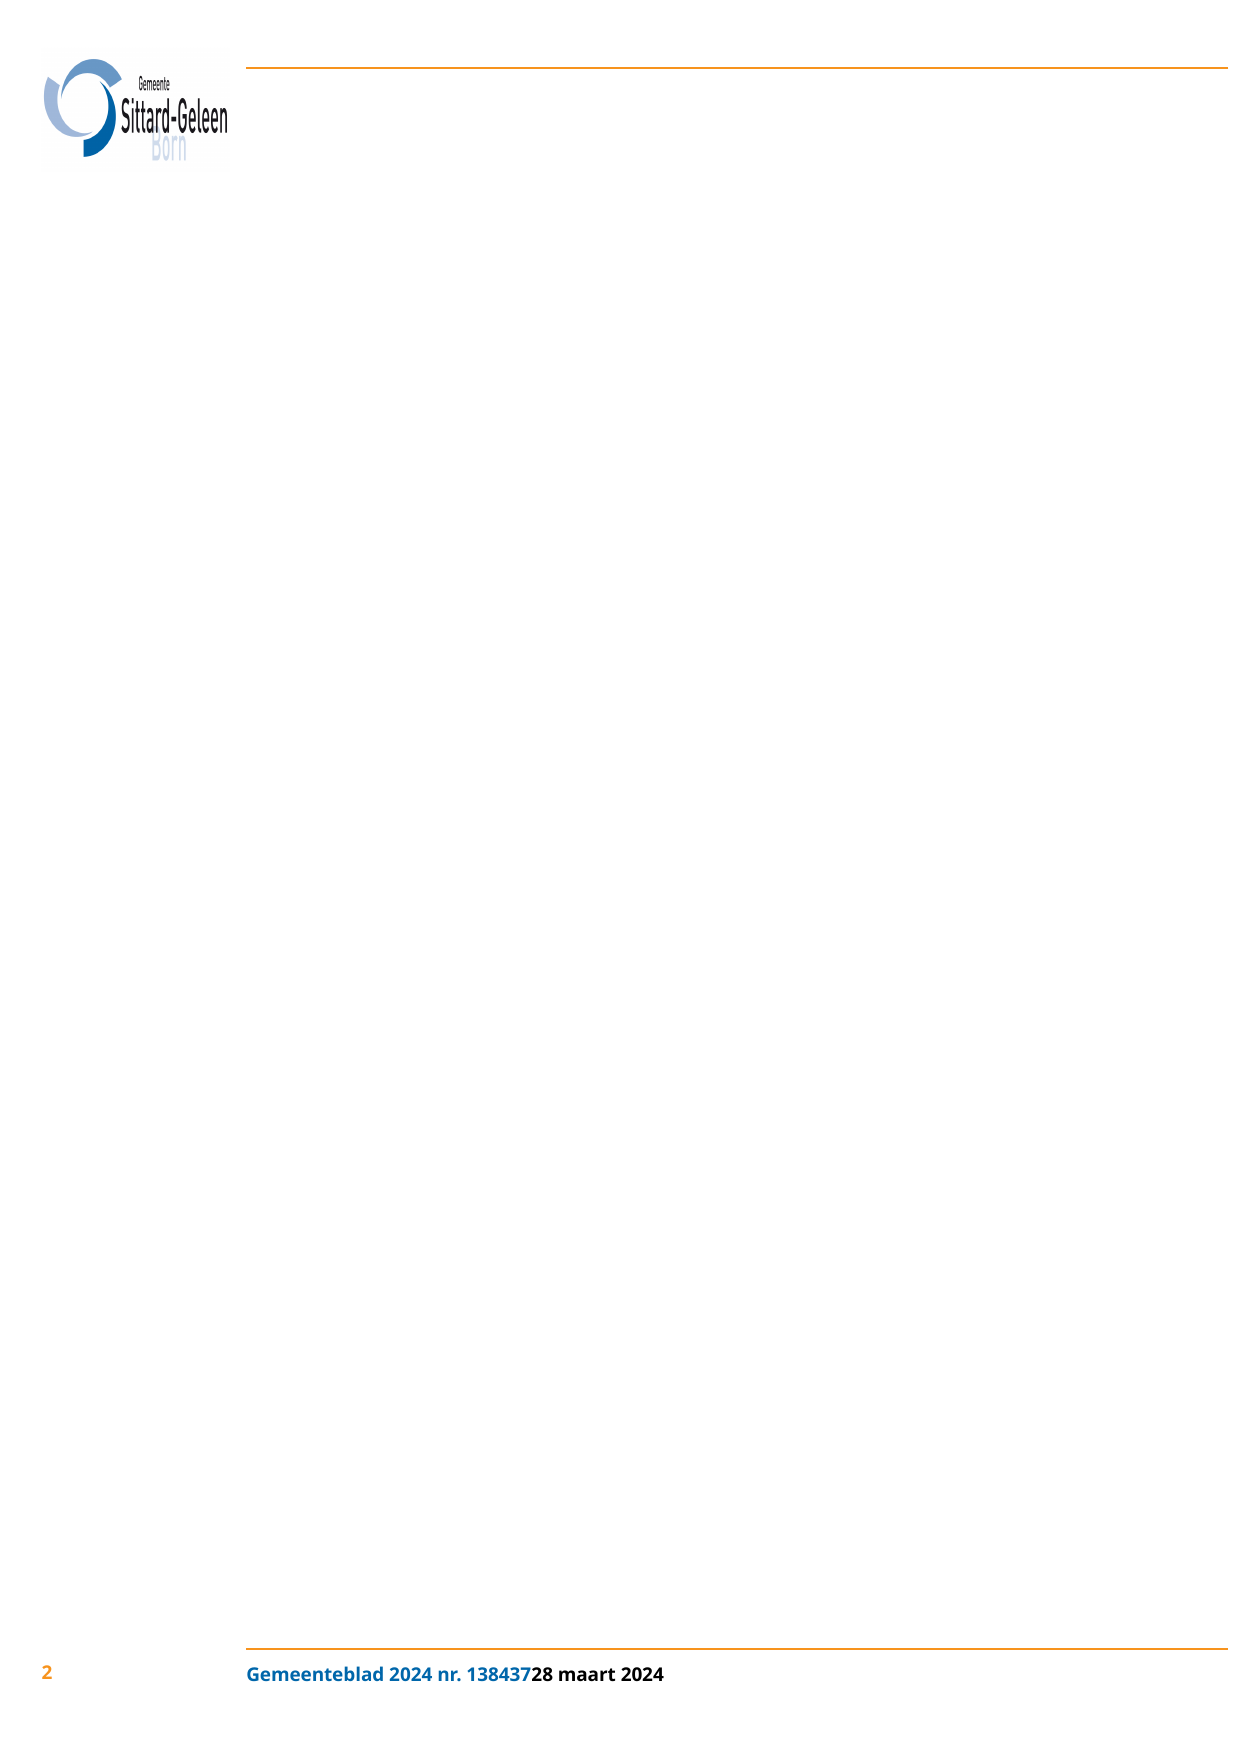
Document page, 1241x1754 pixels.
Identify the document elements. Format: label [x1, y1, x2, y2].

picture [41, 47, 231, 172]
